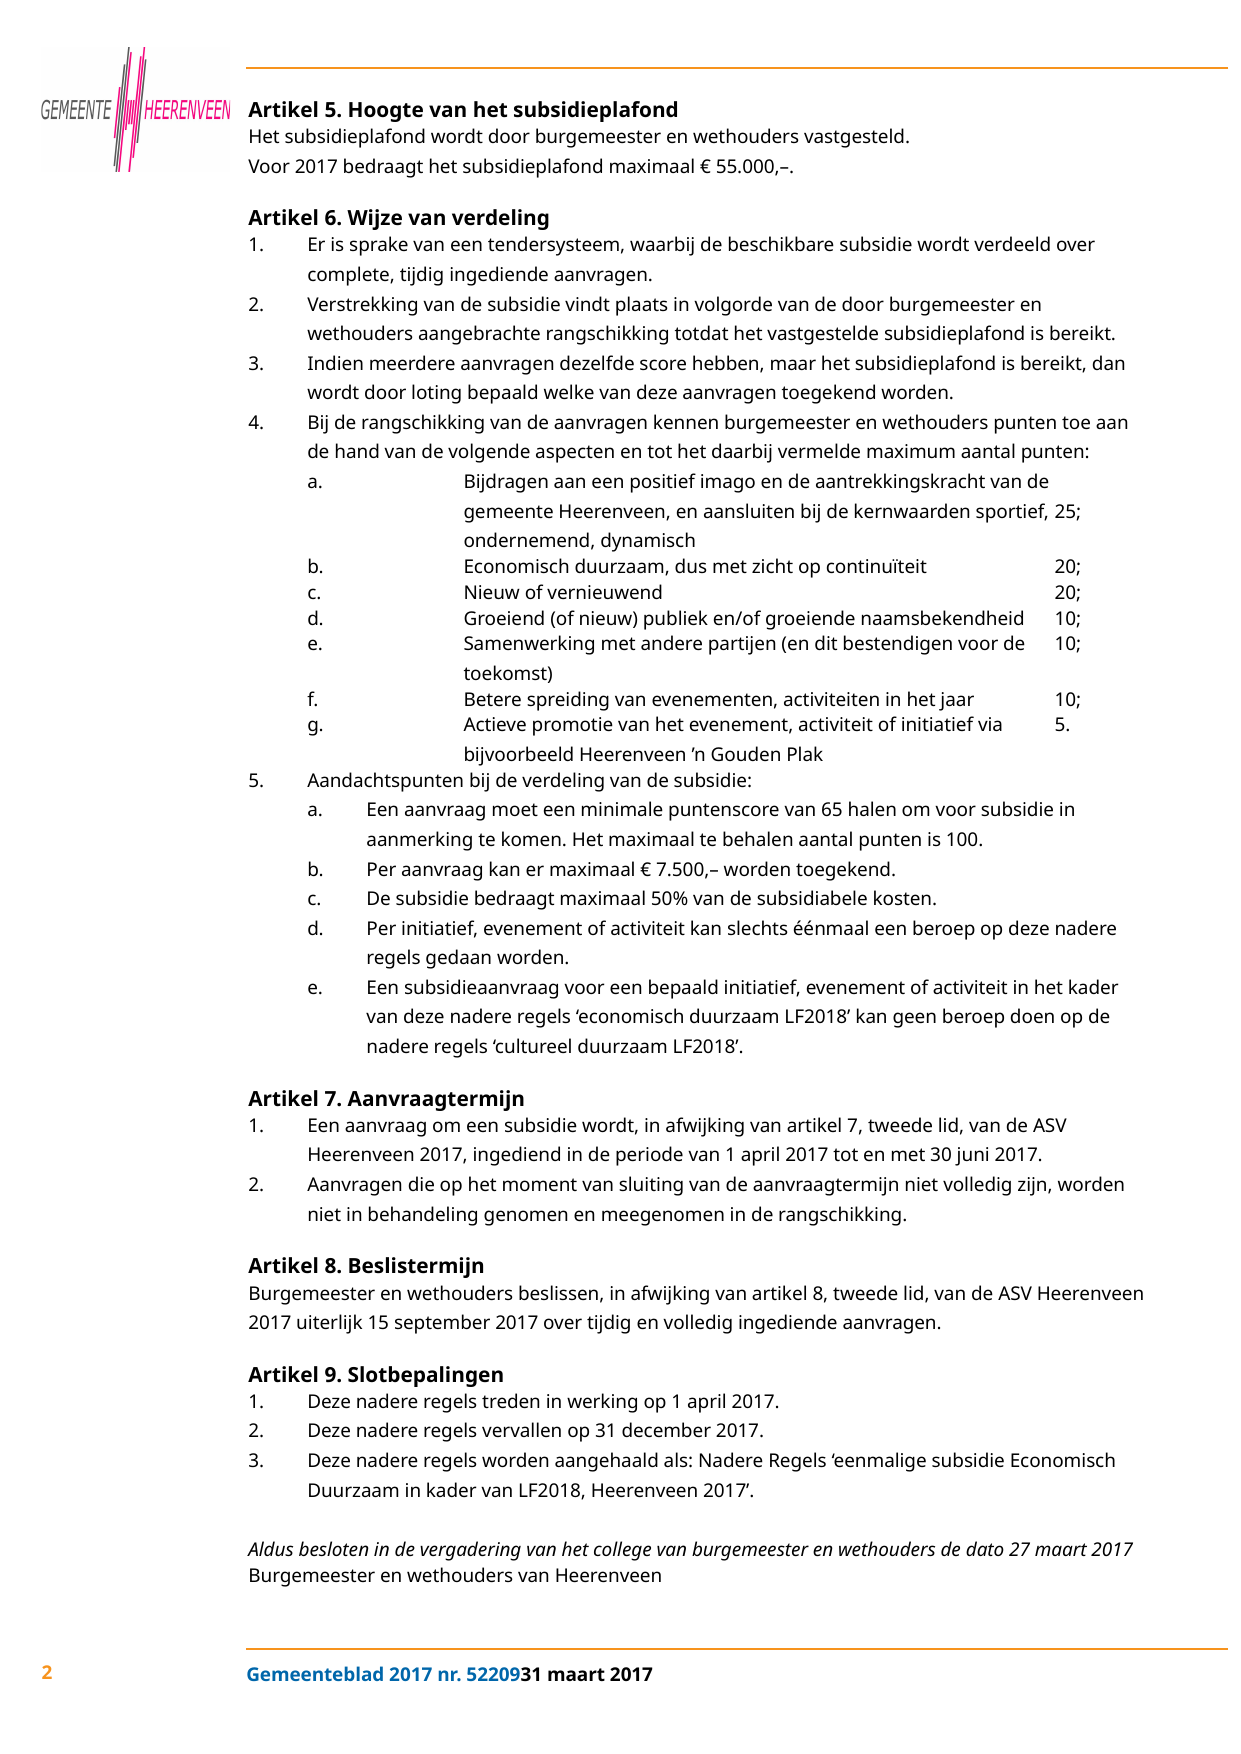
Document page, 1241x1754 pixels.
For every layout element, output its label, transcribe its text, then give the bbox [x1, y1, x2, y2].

list Deze nadere regels treden in werking op 1 april 2017. [248, 1388, 1152, 1414]
table_cell 10; [1054, 605, 1211, 631]
table_cell 10; [1054, 631, 1211, 686]
picture [41, 47, 231, 172]
list Deze nadere regels vervallen op 31 december 2017. [248, 1418, 1152, 1443]
list Indien meerdere aanvragen dezelfde score hebben, maar het subsidieplafond is bereikt, dan wordt door loting bepaald welke van deze aanvragen toegekend worden. [248, 350, 1152, 405]
list Aanvragen die op het moment van sluiting van de aanvraagtermijn niet volledig zijn, worden niet in behandeling genomen en meegenomen in de rangschikking. [248, 1171, 1152, 1227]
list Een aanvraag om een subsidie wordt, in afwijking van artikel 7, tweede lid, van de ASV Heerenveen 2017, ingediend in de periode van 1 april 2017 tot en met 30 juni 2017. [248, 1112, 1152, 1167]
list Verstrekking van de subsidie vindt plaats in volgorde van de door burgemeester en wethouders aangebrachte rangschikking totdat het vastgestelde subsidieplafond is bereikt. [248, 291, 1152, 346]
table_cell Actieve promotie van het evenement, activiteit of initiatief via bijvoorbeeld Heerenveen ’n Gouden Plak [463, 712, 1054, 767]
table_cell b. [307, 553, 463, 579]
text Artikel 9. Slotbepalingen [248, 1360, 1152, 1388]
text Het subsidieplafond wordt door burgemeester en wethouders vastgesteld. [248, 123, 1152, 149]
text Artikel 6. Wijze van verdeling [248, 203, 1152, 232]
table_cell 20; [1054, 579, 1211, 605]
list Per initiatief, evenement of activiteit kan slechts éénmaal een beroep op deze nadere regels gedaan worden. [307, 915, 1152, 970]
list Deze nadere regels worden aangehaald als: Nadere Regels ‘eenmalige subsidie Economisch Duurzaam in kader van LF2018, Heerenveen 2017’. [248, 1447, 1152, 1503]
table_header 25; [1054, 469, 1211, 553]
text Burgemeester en wethouders van Heerenveen [248, 1562, 1152, 1587]
text Artikel 7. Aanvraagtermijn [248, 1084, 1152, 1112]
list Aandachtspunten bij de verdeling van de subsidie: [248, 767, 1152, 793]
list Er is sprake van een tendersysteem, waarbij de beschikbare subsidie wordt verdeeld over complete, tijdig ingediende aanvragen. [248, 232, 1152, 287]
table_cell c. [307, 579, 463, 605]
list Bij de rangschikking van de aanvragen kennen burgemeester en wethouders punten toe aan de hand van de volgende aspecten en tot het daarbij vermelde maximum aantal punten: [248, 409, 1152, 464]
table_cell Samenwerking met andere partijen (en dit bestendigen voor de toekomst) [463, 631, 1054, 686]
table_cell 10; [1054, 686, 1211, 712]
text Aldus besloten in de vergadering van het college van burgemeester en wethouders de dato 27 maart 2017 [248, 1536, 1152, 1562]
table_cell d. [307, 605, 463, 631]
list Per aanvraag kan er maximaal € 7.500,– worden toegekend. [307, 856, 1152, 881]
table_cell Groeiend (of nieuw) publiek en/of groeiende naamsbekendheid [463, 605, 1054, 631]
list Een aanvraag moet een minimale puntenscore van 65 halen om voor subsidie in aanmerking te komen. Het maximaal te behalen aantal punten is 100. [307, 797, 1152, 852]
text Artikel 8. Beslistermijn [248, 1251, 1152, 1280]
text Burgemeester en wethouders beslissen, in afwijking van artikel 8, tweede lid, van de ASV Heerenveen 2017 uiterlijk 15 september 2017 over tijdig en volledig ingediende aanvragen. [248, 1280, 1152, 1335]
list De subsidie bedraagt maximaal 50% van de subsidiabele kosten. [307, 885, 1152, 911]
table_cell 5. [1054, 712, 1211, 767]
list Een subsidieaanvraag voor een bepaald initiatief, evenement of activiteit in het kader van deze nadere regels ‘economisch duurzaam LF2018’ kan geen beroep doen op de nadere regels ‘cultureel duurzaam LF2018’. [307, 974, 1152, 1059]
table_header a. [307, 469, 463, 553]
table_cell 20; [1054, 553, 1211, 579]
table_cell f. [307, 686, 463, 712]
table_header Bijdragen aan een positief imago en de aantrekkingskracht van de gemeente Heerenveen, en aansluiten bij de kernwaarden sportief, ondernemend, dynamisch [463, 469, 1054, 553]
table_cell g. [307, 712, 463, 767]
table_cell e. [307, 631, 463, 686]
table_cell Betere spreiding van evenementen, activiteiten in het jaar [463, 686, 1054, 712]
table_cell Nieuw of vernieuwend [463, 579, 1054, 605]
text Artikel 5. Hoogte van het subsidieplafond [248, 95, 1152, 123]
table_cell Economisch duurzaam, dus met zicht op continuïteit [463, 553, 1054, 579]
text Voor 2017 bedraagt het subsidieplafond maximaal € 55.000,–. [248, 153, 1152, 178]
